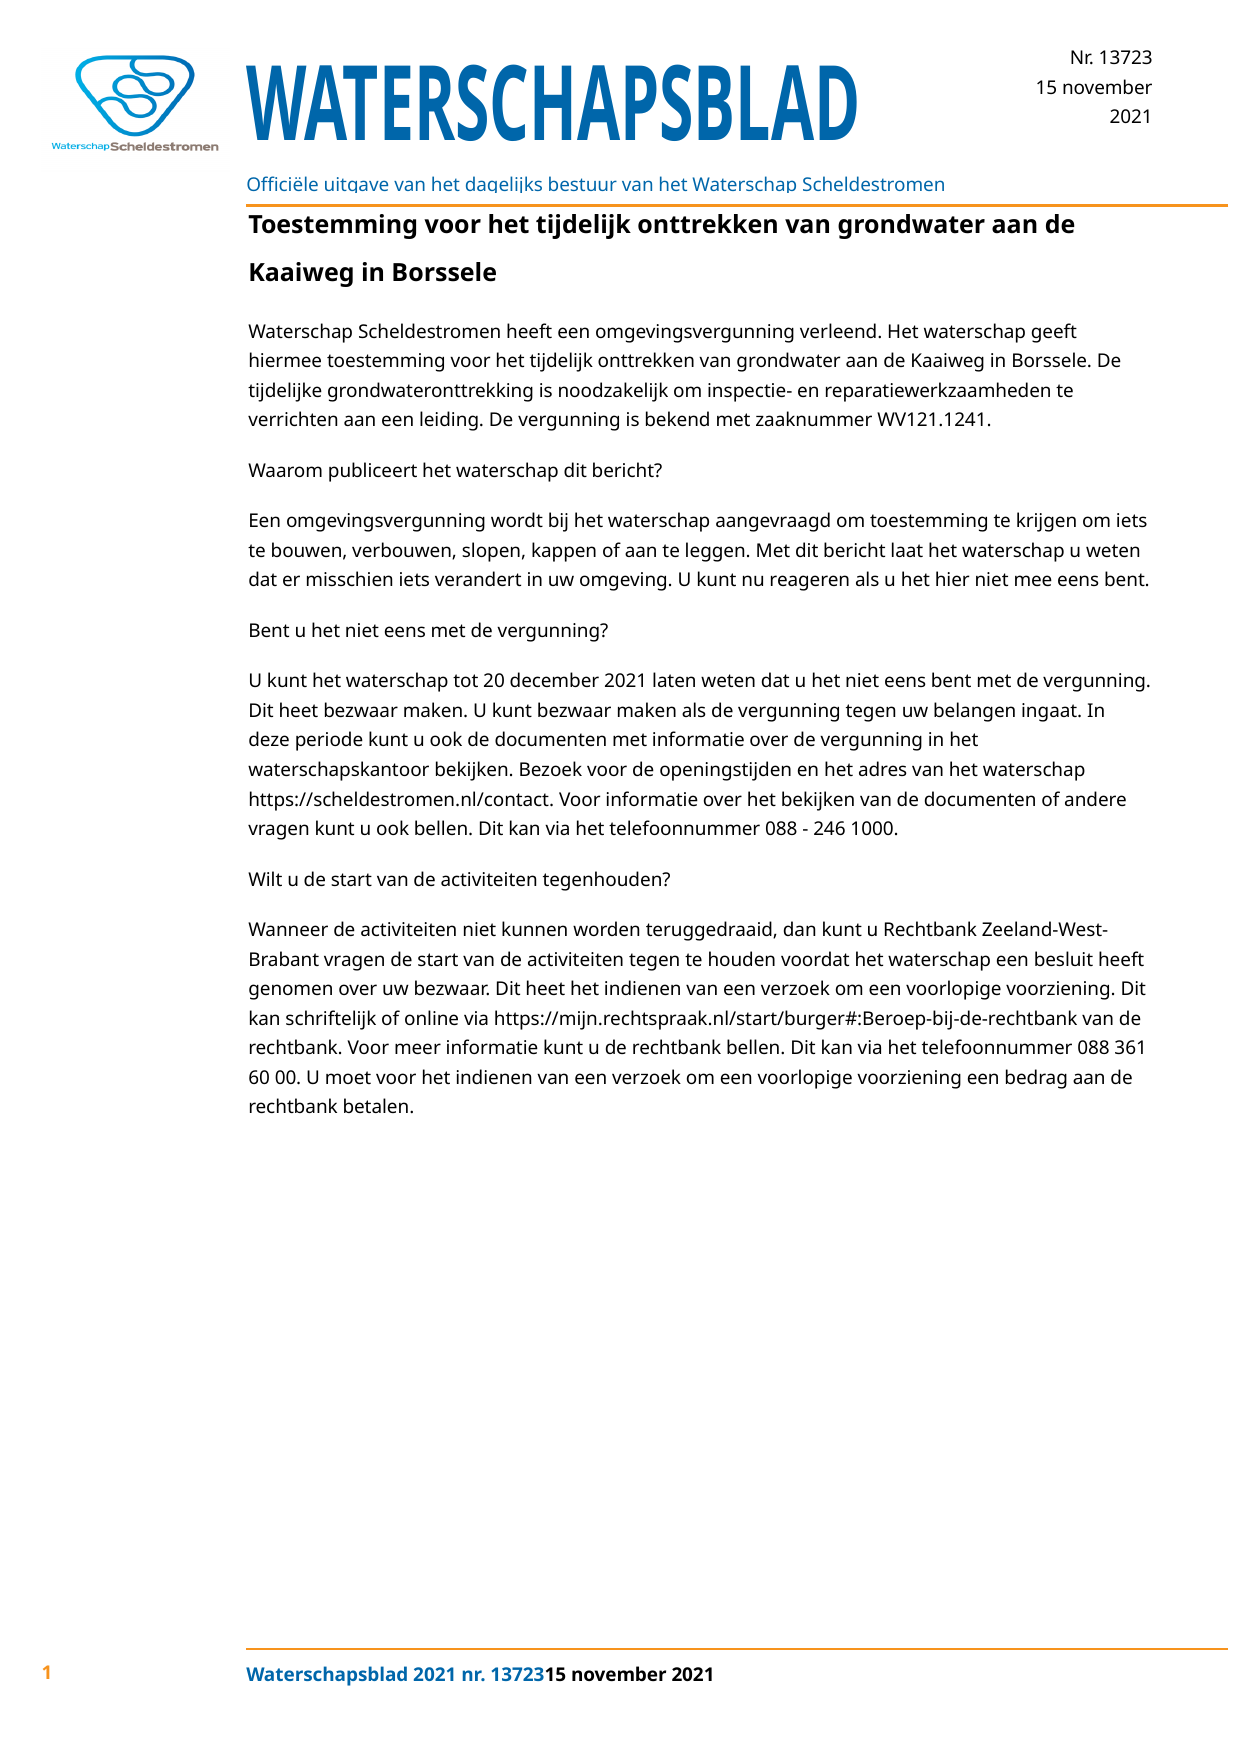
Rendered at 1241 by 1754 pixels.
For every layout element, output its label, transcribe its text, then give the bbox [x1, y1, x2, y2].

picture [41, 47, 231, 172]
text Toestemming voor het tijdelijk onttrekken van grondwater aan de Kaaiweg in Borssele [248, 207, 1152, 288]
text Bent u het niet eens met de vergunning? [248, 617, 1152, 643]
text U kunt het waterschap tot 20 december 2021 laten weten dat u het niet eens bent met de vergunning. Dit heet bezwaar maken. U kunt bezwaar maken als de vergunning tegen uw belangen ingaat. In deze periode kunt u ook de documenten met informatie over de vergunning in het waterschapskantoor bekijken. Bezoek voor de openingstijden en het adres van het waterschap https://scheldestromen.nl/contact. Voor informatie over het bekijken van de documenten of andere vragen kunt u ook bellen. Dit kan via het telefoonnummer 088 - 246 1000. [248, 667, 1152, 841]
text Waterschap Scheldestromen heeft een omgevingsvergunning verleend. Het waterschap geeft hiermee toestemming voor het tijdelijk onttrekken van grondwater aan de Kaaiweg in Borssele. De tijdelijke grondwateronttrekking is noodzakelijk om inspectie- en reparatiewerkzaamheden te verrichten aan een leiding. De vergunning is bekend met zaaknummer WV121.1241. [248, 318, 1152, 432]
text Een omgevingsvergunning wordt bij het waterschap aangevraagd om toestemming te krijgen om iets te bouwen, verbouwen, slopen, kappen of aan te leggen. Met dit bericht laat het waterschap u weten dat er misschien iets verandert in uw omgeving. U kunt nu reageren als u het hier niet mee eens bent. [248, 507, 1152, 592]
text Waarom publiceert het waterschap dit bericht? [248, 457, 1152, 483]
text Wanneer de activiteiten niet kunnen worden teruggedraaid, dan kunt u Rechtbank Zeeland-West-Brabant vragen de start van de activiteiten tegen te houden voordat het waterschap een besluit heeft genomen over uw bezwaar. Dit heet het indienen van een verzoek om een voorlopige voorziening. Dit kan schriftelijk of online via https://mijn.rechtspraak.nl/start/burger#:Beroep-bij-de-rechtbank van de rechtbank. Voor meer informatie kunt u de rechtbank bellen. Dit kan via het telefoonnummer 088 361 60 00. U moet voor het indienen van een verzoek om een voorlopige voorziening een bedrag aan de rechtbank betalen. [248, 916, 1152, 1119]
text Wilt u de start van de activiteiten tegenhouden? [248, 866, 1152, 892]
